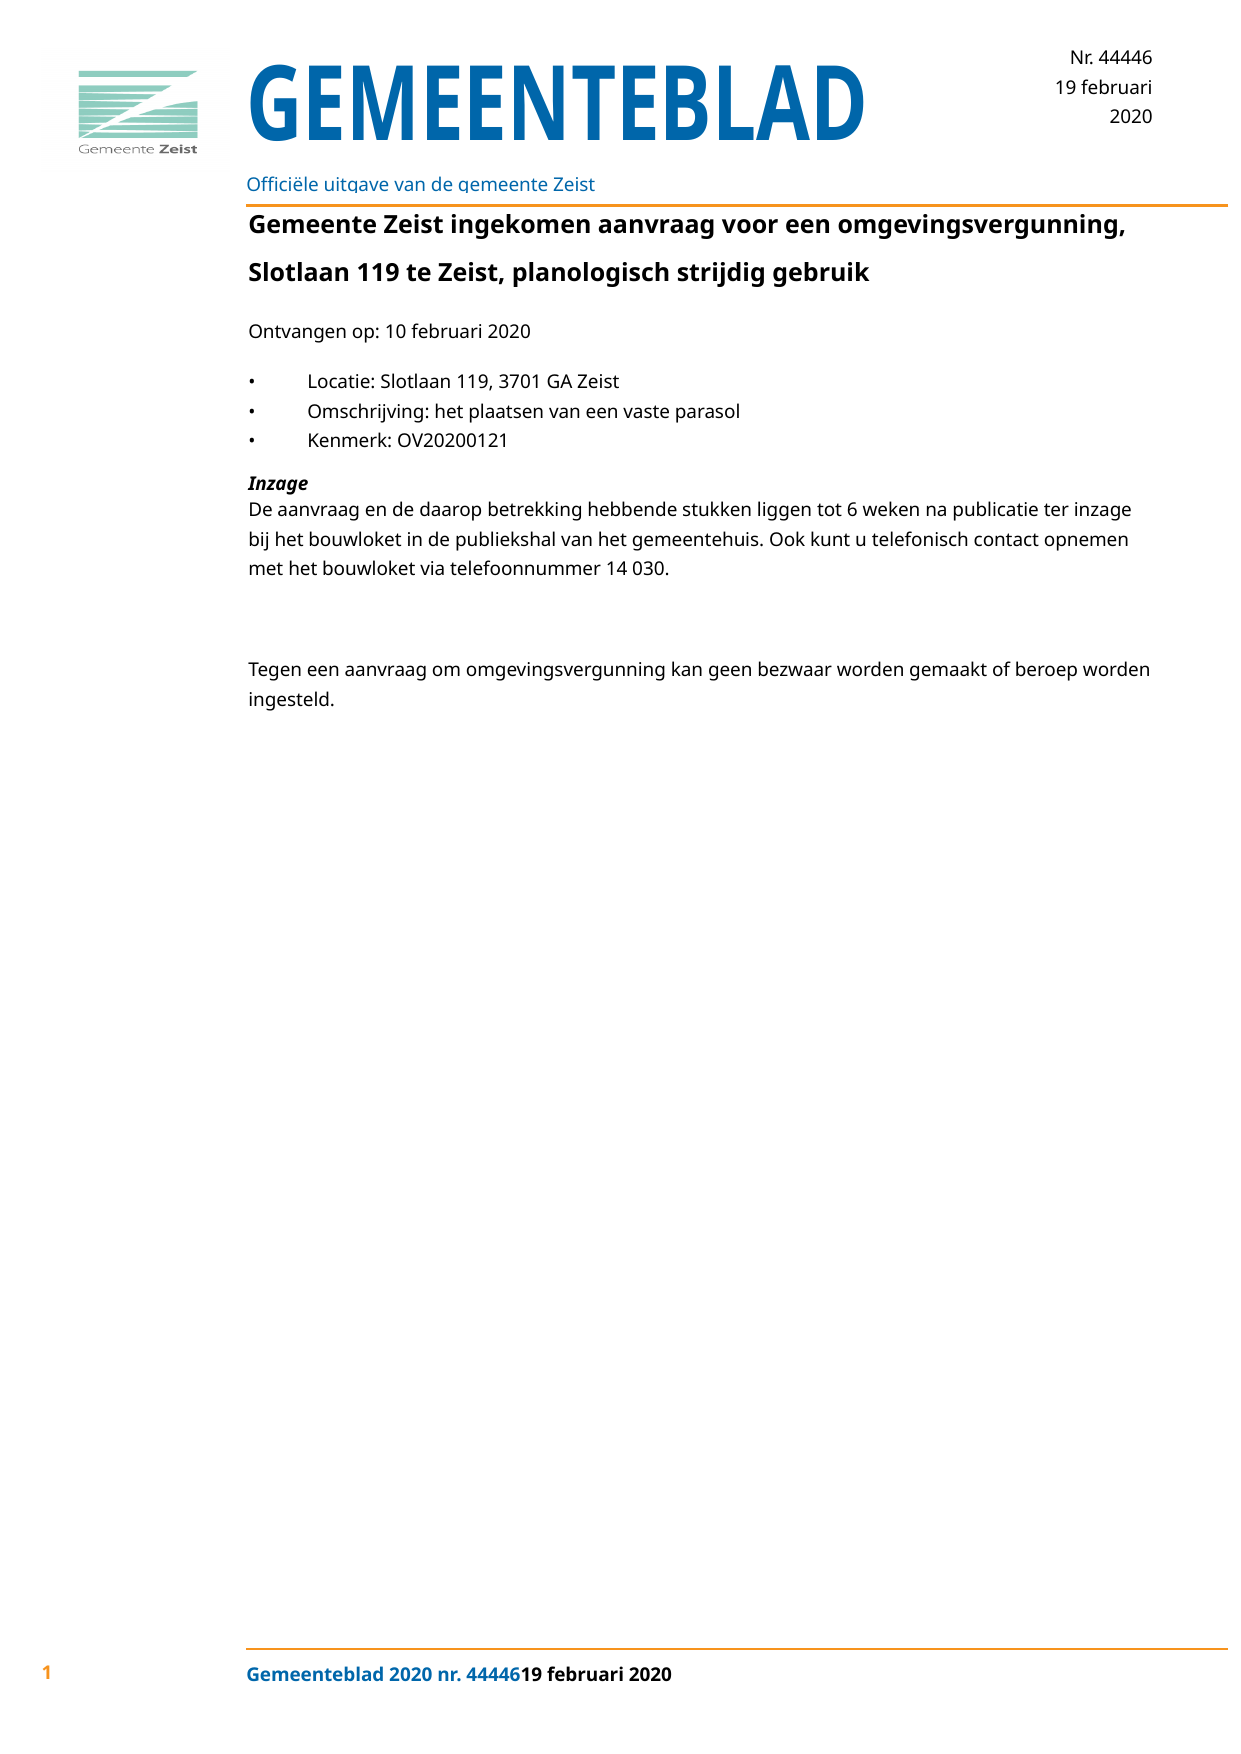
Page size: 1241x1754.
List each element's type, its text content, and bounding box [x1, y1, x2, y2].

list Kenmerk: OV20200121 [248, 427, 1152, 453]
text Ontvangen op: 10 februari 2020 [248, 318, 1152, 344]
picture [41, 47, 231, 172]
list Locatie: Slotlaan 119, 3701 GA Zeist [248, 368, 1152, 394]
text Gemeente Zeist ingekomen aanvraag voor een omgevingsvergunning, Slotlaan 119 te Zeist, planologisch strijdig gebruik [248, 207, 1152, 288]
text Tegen een aanvraag om omgevingsvergunning kan geen bezwaar worden gemaakt of beroep worden ingesteld. [248, 656, 1152, 712]
list Omschrijving: het plaatsen van een vaste parasol [248, 398, 1152, 424]
text Inzage [248, 471, 1152, 496]
text De aanvraag en de daarop betrekking hebbende stukken liggen tot 6 weken na publicatie ter inzage bij het bouwloket in de publiekshal van het gemeentehuis. Ook kunt u telefonisch contact opnemen met het bouwloket via telefoonnummer 14 030. [248, 496, 1152, 581]
